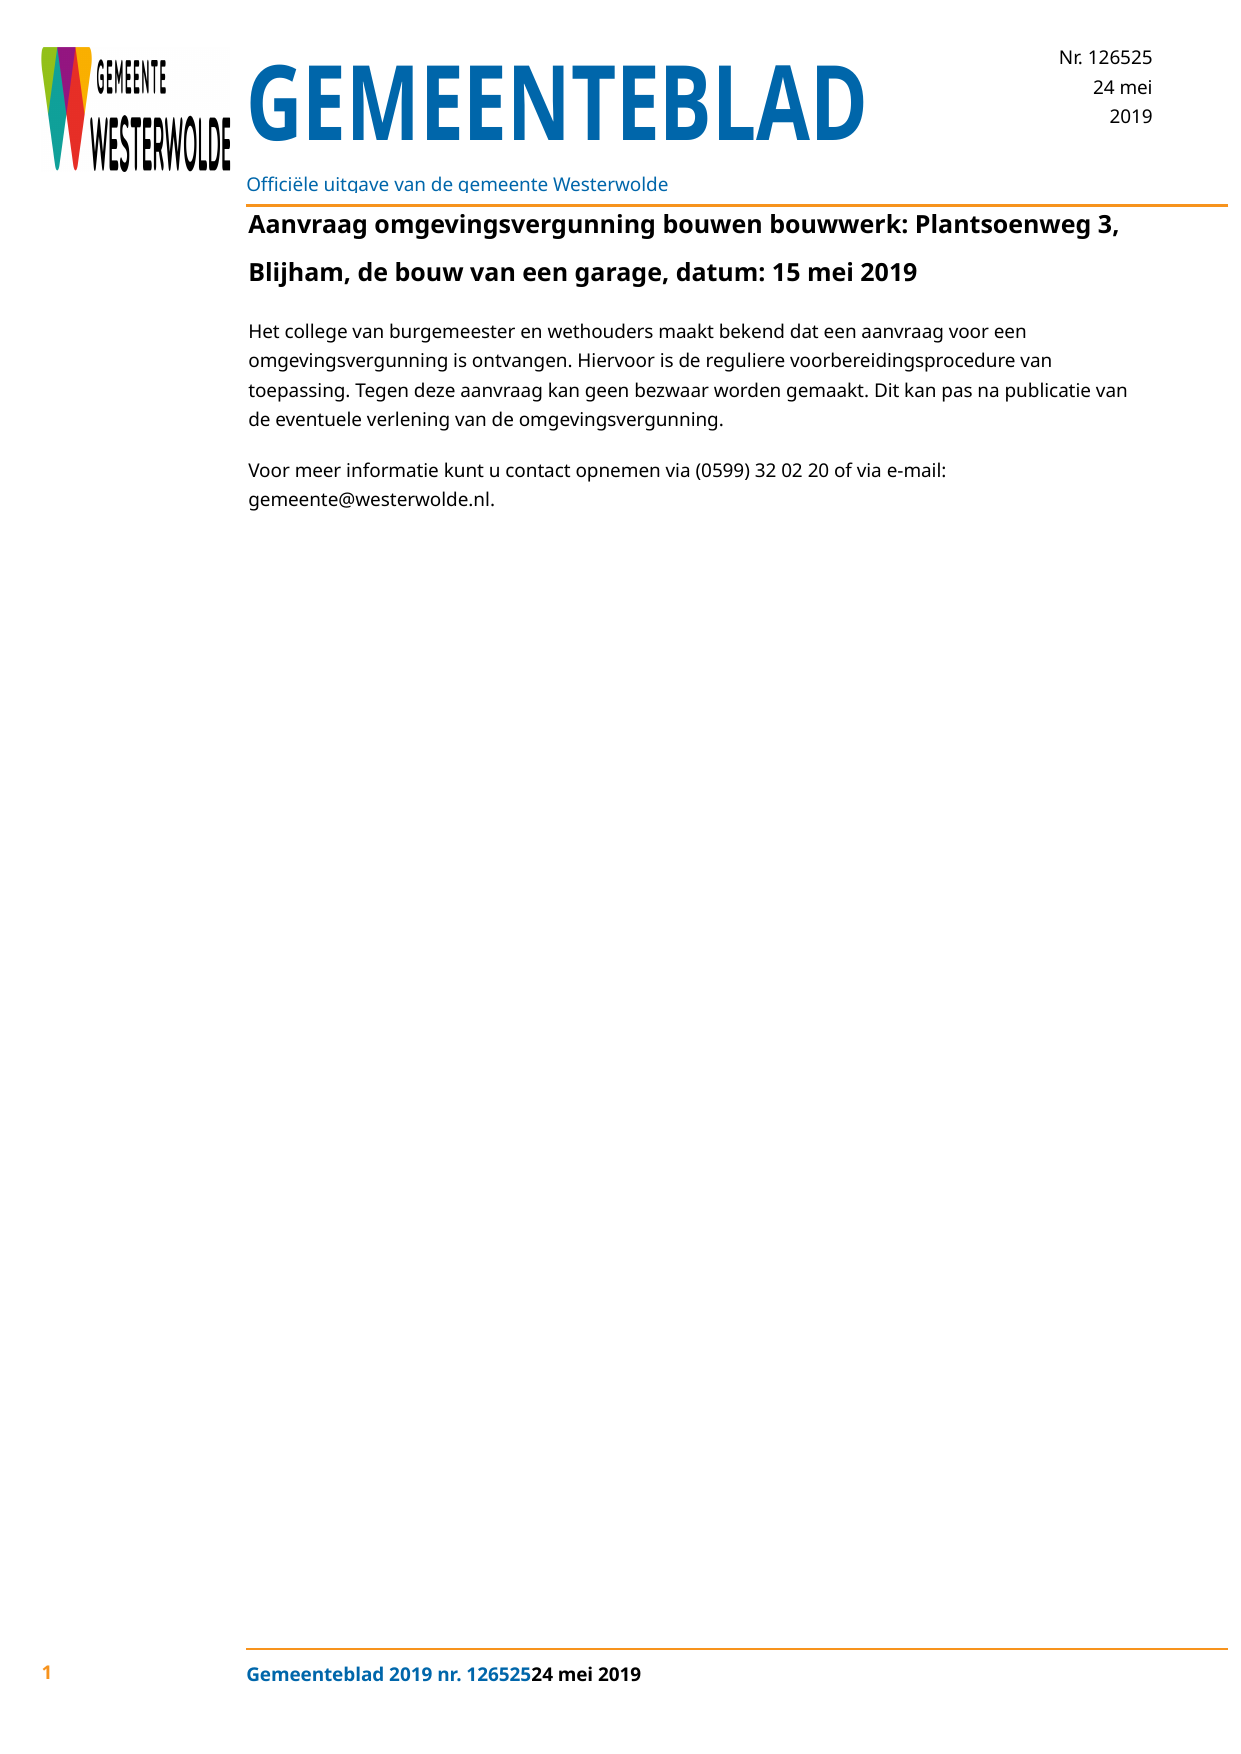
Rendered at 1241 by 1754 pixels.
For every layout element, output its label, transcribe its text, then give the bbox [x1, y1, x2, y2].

picture [41, 47, 231, 172]
text Het college van burgemeester en wethouders maakt bekend dat een aanvraag voor een omgevingsvergunning is ontvangen. Hiervoor is de reguliere voorbereidingsprocedure van toepassing. Tegen deze aanvraag kan geen bezwaar worden gemaakt. Dit kan pas na publicatie van de eventuele verlening van de omgevingsvergunning. [248, 318, 1152, 432]
text Aanvraag omgevingsvergunning bouwen bouwwerk: Plantsoenweg 3, Blijham, de bouw van een garage, datum: 15 mei 2019 [248, 207, 1152, 288]
text Voor meer informatie kunt u contact opnemen via (0599) 32 02 20 of via e-mail: gemeente@westerwolde.nl. [248, 457, 1152, 512]
